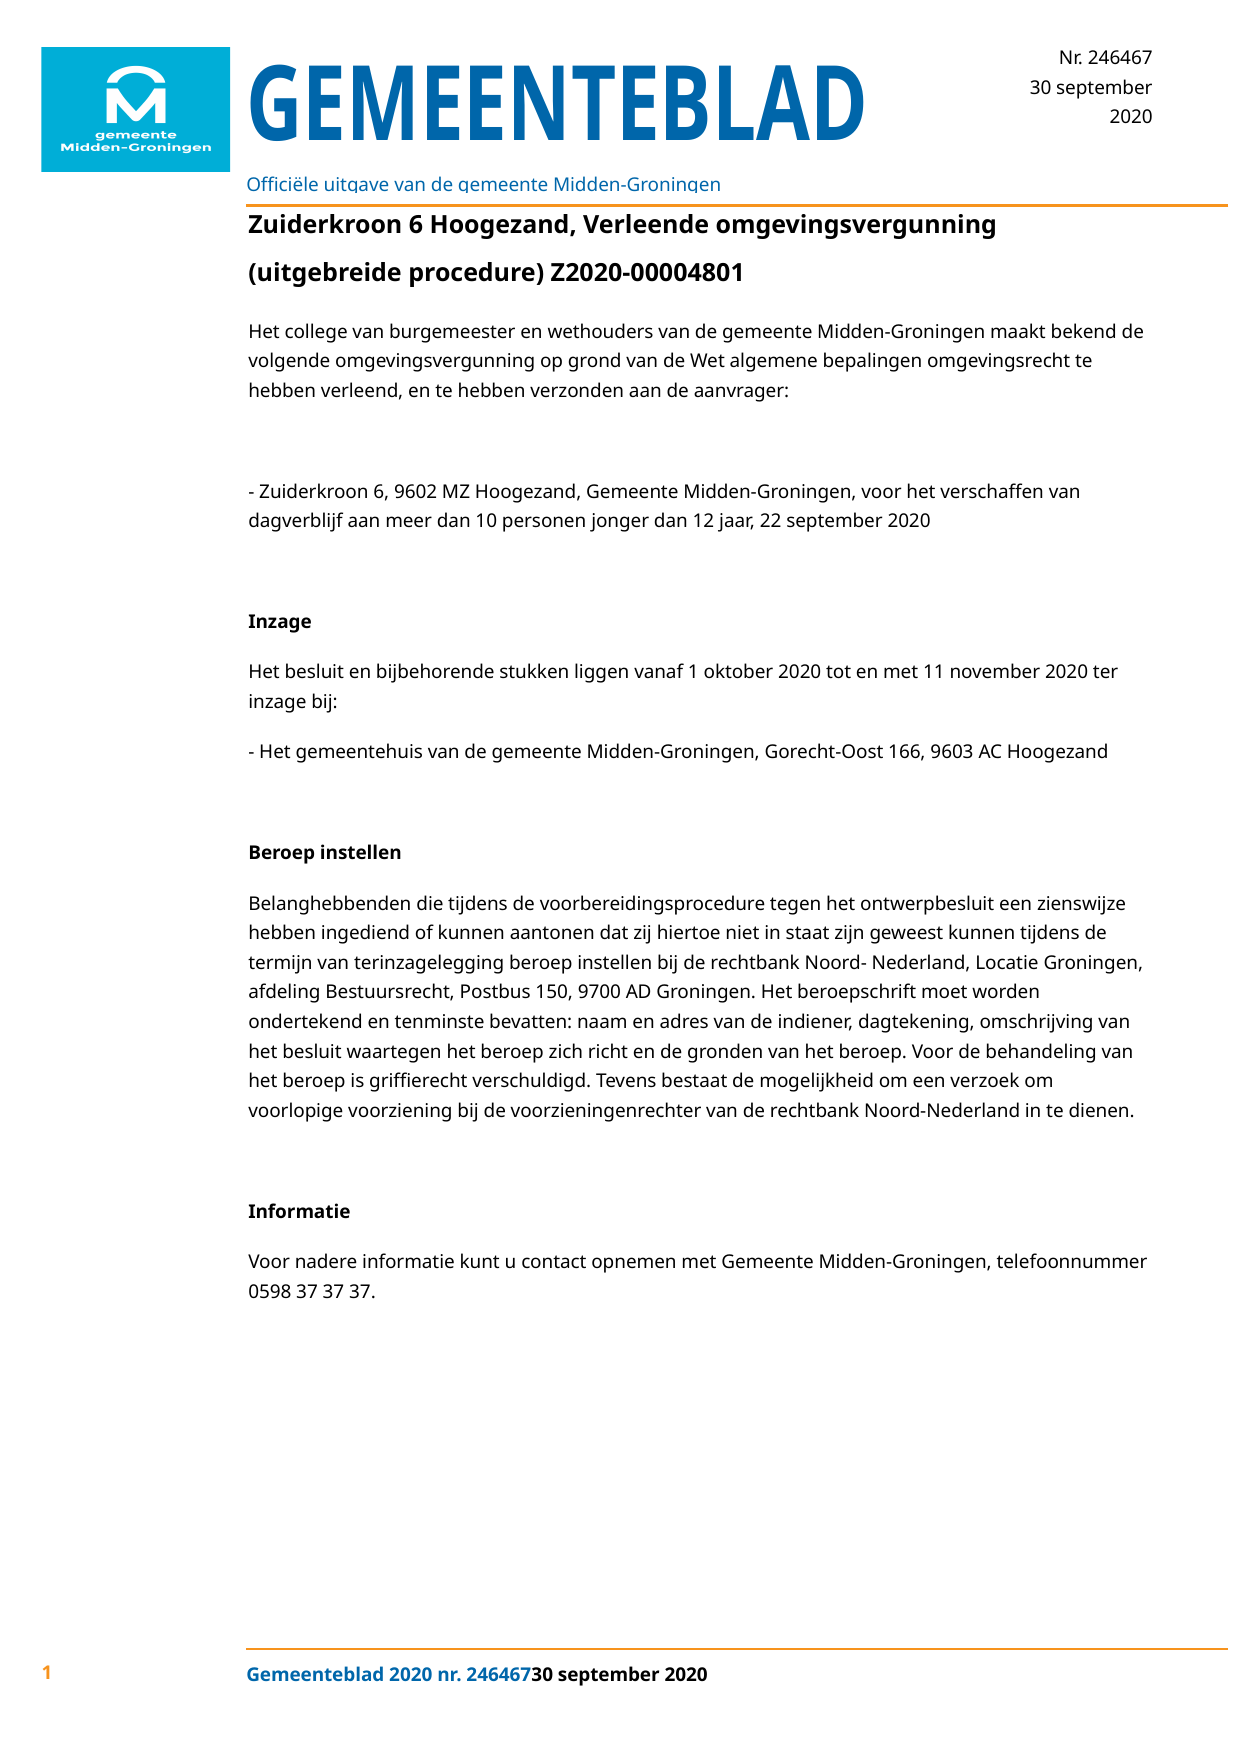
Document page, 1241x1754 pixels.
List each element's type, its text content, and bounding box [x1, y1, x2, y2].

text Belanghebbenden die tijdens de voorbereidingsprocedure tegen het ontwerpbesluit een zienswijze hebben ingediend of kunnen aantonen dat zij hiertoe niet in staat zijn geweest kunnen tijdens de termijn van terinzagelegging beroep instellen bij de rechtbank Noord- Nederland, Locatie Groningen, afdeling Bestuursrecht, Postbus 150, 9700 AD Groningen. Het beroepschrift moet worden ondertekend en tenminste bevatten: naam en adres van de indiener, dagtekening, omschrijving van het besluit waartegen het beroep zich richt en de gronden van het beroep. Voor de behandeling van het beroep is griffierecht verschuldigd. Tevens bestaat de mogelijkheid om een verzoek om voorlopige voorziening bij de voorzieningenrechter van de rechtbank Noord-Nederland in te dienen. [248, 890, 1152, 1123]
picture [107, 89, 165, 122]
text Het college van burgemeester en wethouders van de gemeente Midden-Groningen maakt bekend de volgende omgevingsvergunning op grond van de Wet algemene bepalingen omgevingsrecht te hebben verleend, en te hebben verzonden aan de aanvrager: [248, 318, 1152, 403]
text Zuiderkroon 6 Hoogezand, Verleende omgevingsvergunning (uitgebreide procedure) Z2020-00004801 [248, 207, 1152, 288]
text - Zuiderkroon 6, 9602 MZ Hoogezand, Gemeente Midden-Groningen, voor het verschaffen van dagverblijf aan meer dan 10 personen jonger dan 12 jaar, 22 september 2020 [248, 478, 1152, 533]
picture [108, 66, 164, 82]
text Inzage [248, 608, 1152, 634]
text Voor nadere informatie kunt u contact opnemen met Gemeente Midden-Groningen, telefoonnummer 0598 37 37 37. [248, 1248, 1152, 1304]
text Beroep instellen [248, 839, 1152, 865]
text - Het gemeentehuis van de gemeente Midden-Groningen, Gorecht-Oost 166, 9603 AC Hoogezand [248, 739, 1152, 764]
text Het besluit en bijbehorende stukken liggen vanaf 1 oktober 2020 tot en met 11 november 2020 ter inzage bij: [248, 659, 1152, 714]
text Informatie [248, 1198, 1152, 1224]
picture [184, 146, 190, 153]
